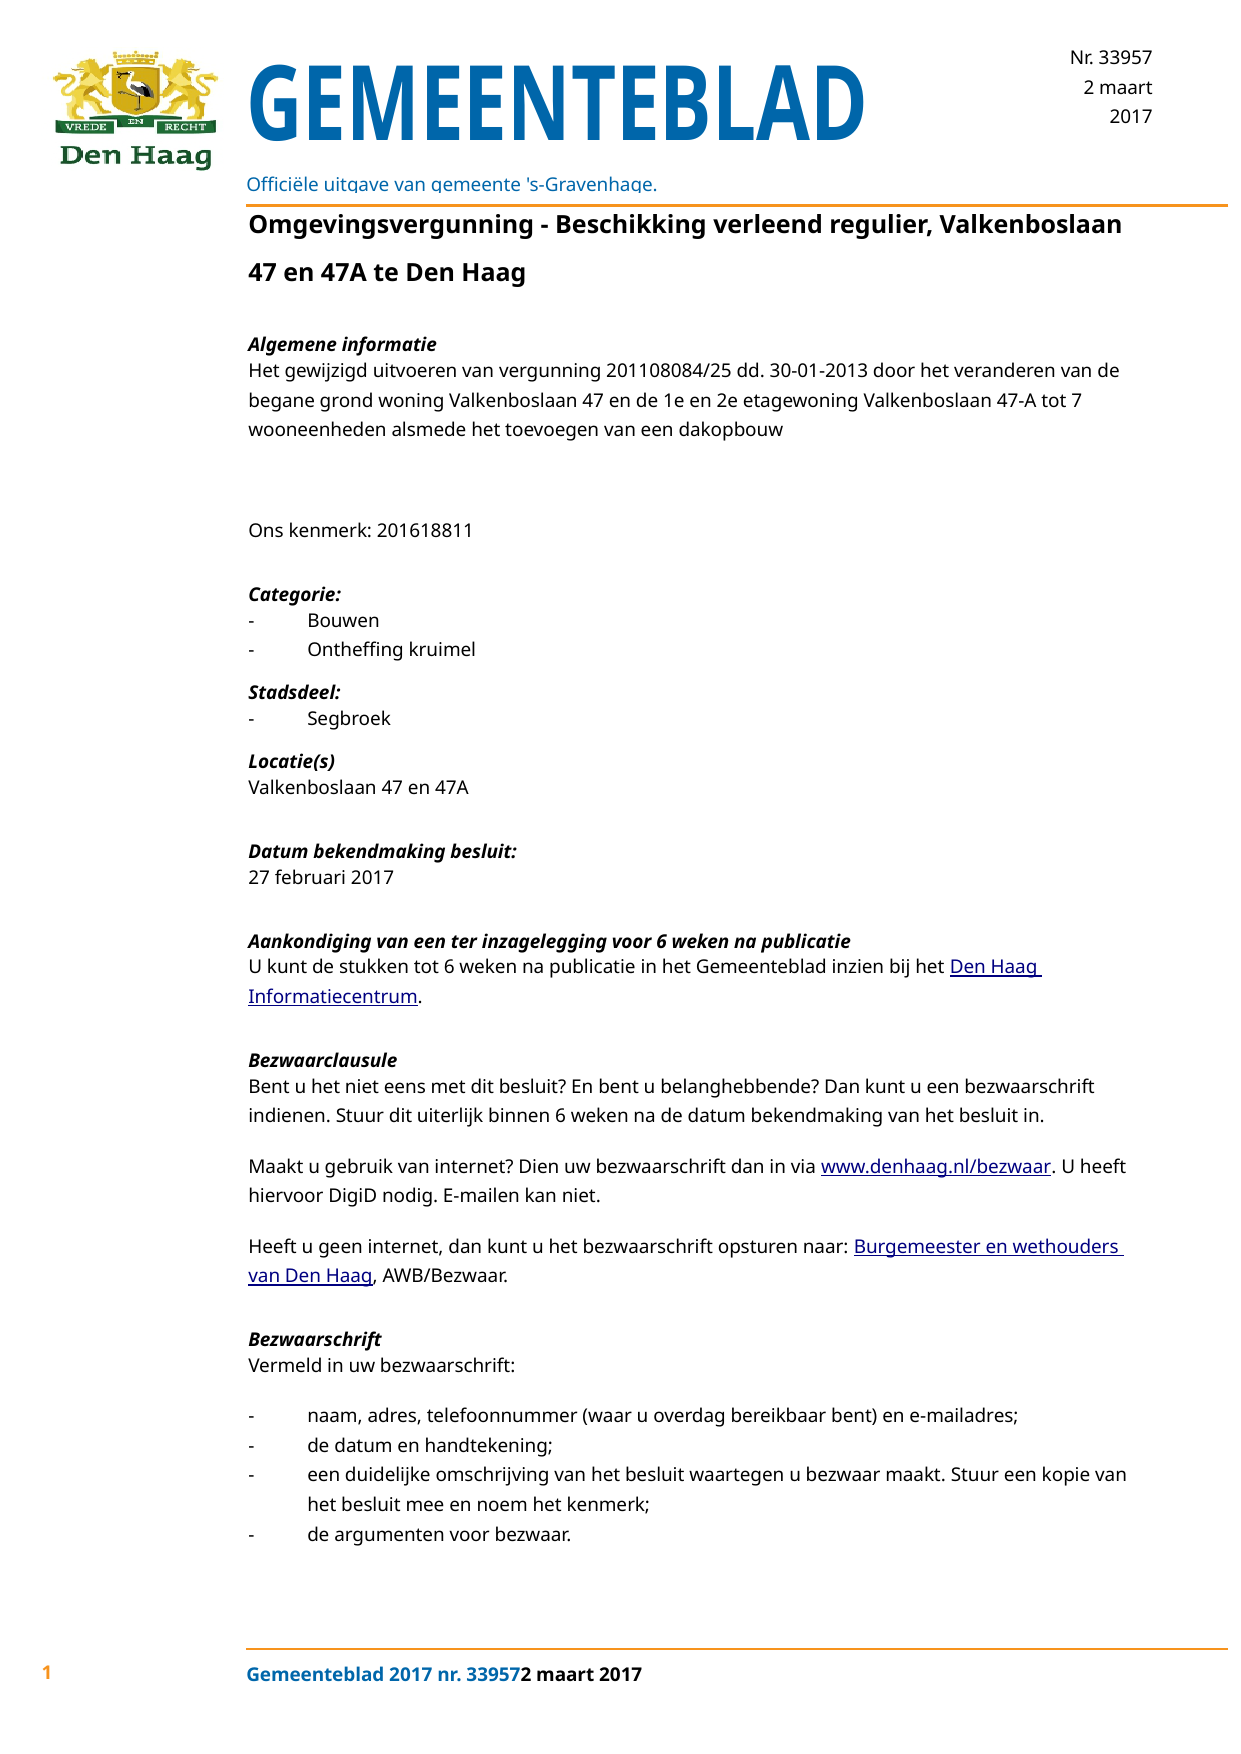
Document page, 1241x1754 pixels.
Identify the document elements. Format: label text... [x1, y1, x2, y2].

text Bent u het niet eens met dit besluit? En bent u belanghebbende? Dan kunt u een bezwaarschrift indienen. Stuur dit uiterlijk binnen 6 weken na de datum bekendmaking van het besluit in. [248, 1073, 1152, 1128]
text Bezwaarclausule [248, 1047, 1152, 1073]
text Stadsdeel: [248, 679, 1152, 705]
text Maakt u gebruik van internet? Dien uw bezwaarschrift dan in via www.denhaag.nl/bezwaar. U heeft hiervoor DigiD nodig. E-mailen kan niet. [248, 1153, 1152, 1208]
text Locatie(s) [248, 748, 1152, 774]
text 27 februari 2017 [248, 864, 1152, 889]
list Ontheffing kruimel [248, 636, 1152, 662]
text Valkenboslaan 47 en 47A [248, 774, 1152, 800]
text Bezwaarschrift [248, 1326, 1152, 1352]
text Categorie: [248, 581, 1152, 607]
text Het gewijzigd uitvoeren van vergunning 201108084/25 dd. 30-01-2013 door het veranderen van de begane grond woning Valkenboslaan 47 en de 1e en 2e etagewoning Valkenboslaan 47-A tot 7 wooneenheden alsmede het toevoegen van een dakopbouw [248, 357, 1152, 442]
text Heeft u geen internet, dan kunt u het bezwaarschrift opsturen naar: Burgemeester en wethouders van Den Haag, AWB/Bezwaar. [248, 1233, 1152, 1288]
list een duidelijke omschrijving van het besluit waartegen u bezwaar maakt. Stuur een kopie van het besluit mee en noem het kenmerk; [248, 1462, 1152, 1517]
list de argumenten voor bezwaar. [248, 1521, 1152, 1547]
text Ons kenmerk: 201618811 [248, 517, 1152, 543]
list de datum en handtekening; [248, 1432, 1152, 1458]
text U kunt de stukken tot 6 weken na publicatie in het Gemeenteblad inzien bij het Den Haag Informatiecentrum. [248, 953, 1152, 1009]
picture [41, 47, 231, 172]
text Algemene informatie [248, 331, 1152, 357]
text Aankondiging van een ter inzagelegging voor 6 weken na publicatie [248, 928, 1152, 953]
list Bouwen [248, 607, 1152, 633]
list Segbroek [248, 705, 1152, 731]
text Omgevingsvergunning - Beschikking verleend regulier, Valkenboslaan 47 en 47A te Den Haag [248, 207, 1152, 288]
text Vermeld in uw bezwaarschrift: [248, 1352, 1152, 1378]
list naam, adres, telefoonnummer (waar u overdag bereikbaar bent) en e-mailadres; [248, 1402, 1152, 1428]
text Datum bekendmaking besluit: [248, 838, 1152, 864]
